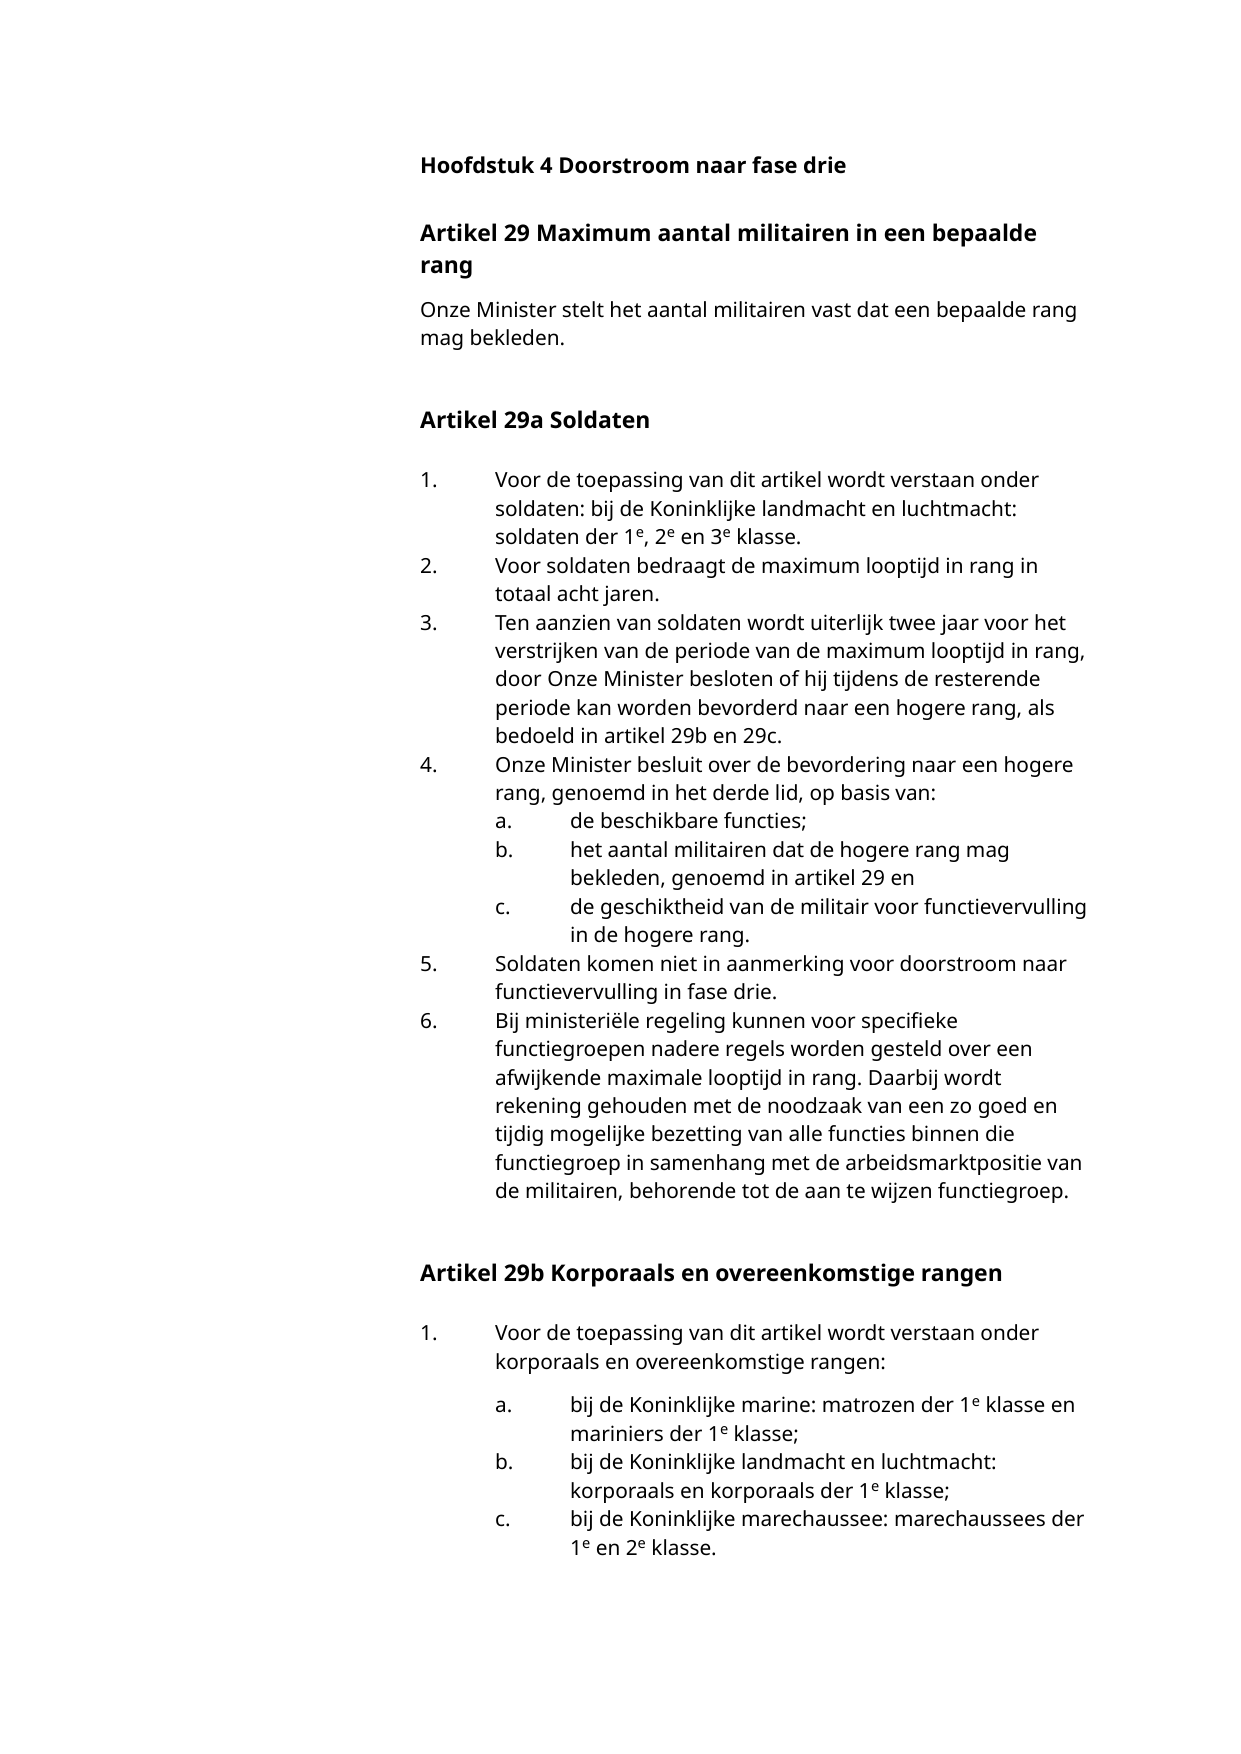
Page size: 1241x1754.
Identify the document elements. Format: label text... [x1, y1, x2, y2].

list het aantal militairen dat de hogere rang mag bekleden, genoemd in artikel 29 en [495, 835, 1090, 892]
list bij de Koninklijke marechaussee: marechaussees der 1e en 2e klasse. [495, 1504, 1090, 1561]
list Voor de toepassing van dit artikel wordt verstaan onder soldaten: bij de Koninklijke landmacht en luchtmacht: soldaten der 1e, 2e en 3e klasse. [420, 465, 1090, 551]
subtitle Artikel 29a Soldaten [420, 404, 1090, 435]
subtitle Hoofdstuk 4 Doorstroom naar fase drie [420, 150, 1090, 180]
list bij de Koninklijke landmacht en luchtmacht: korporaals en korporaals der 1e klasse; [495, 1447, 1090, 1504]
text Onze Minister stelt het aantal militairen vast dat een bepaalde rang mag bekleden. [420, 295, 1090, 352]
subtitle Artikel 29 Maximum aantal militairen in een bepaalde rang [420, 217, 1090, 280]
list de geschiktheid van de militair voor functievervulling in de hogere rang. [495, 892, 1090, 949]
list Voor soldaten bedraagt de maximum looptijd in rang in totaal acht jaren. [420, 551, 1090, 608]
list Bij ministeriële regeling kunnen voor specifieke functiegroepen nadere regels worden gesteld over een afwijkende maximale looptijd in rang. Daarbij wordt rekening gehouden met de noodzaak van een zo goed en tijdig mogelijke bezetting van alle functies binnen die functiegroep in samenhang met de arbeidsmarktpositie van de militairen, behorende tot de aan te wijzen functiegroep. [420, 1006, 1090, 1205]
list Ten aanzien van soldaten wordt uiterlijk twee jaar voor het verstrijken van de periode van de maximum looptijd in rang, door Onze Minister besloten of hij tijdens de resterende periode kan worden bevorderd naar een hogere rang, als bedoeld in artikel 29b en 29c. [420, 608, 1090, 750]
subtitle Artikel 29b Korporaals en overeenkomstige rangen [420, 1257, 1090, 1288]
list Soldaten komen niet in aanmerking voor doorstroom naar functievervulling in fase drie. [420, 949, 1090, 1006]
list Onze Minister besluit over de bevordering naar een hogere rang, genoemd in het derde lid, op basis van: [420, 750, 1090, 807]
list de beschikbare functies; [495, 807, 1090, 835]
list Voor de toepassing van dit artikel wordt verstaan onder korporaals en overeenkomstige rangen: [420, 1318, 1090, 1375]
list bij de Koninklijke marine: matrozen der 1e klasse en mariniers der 1e klasse; [495, 1390, 1090, 1447]
